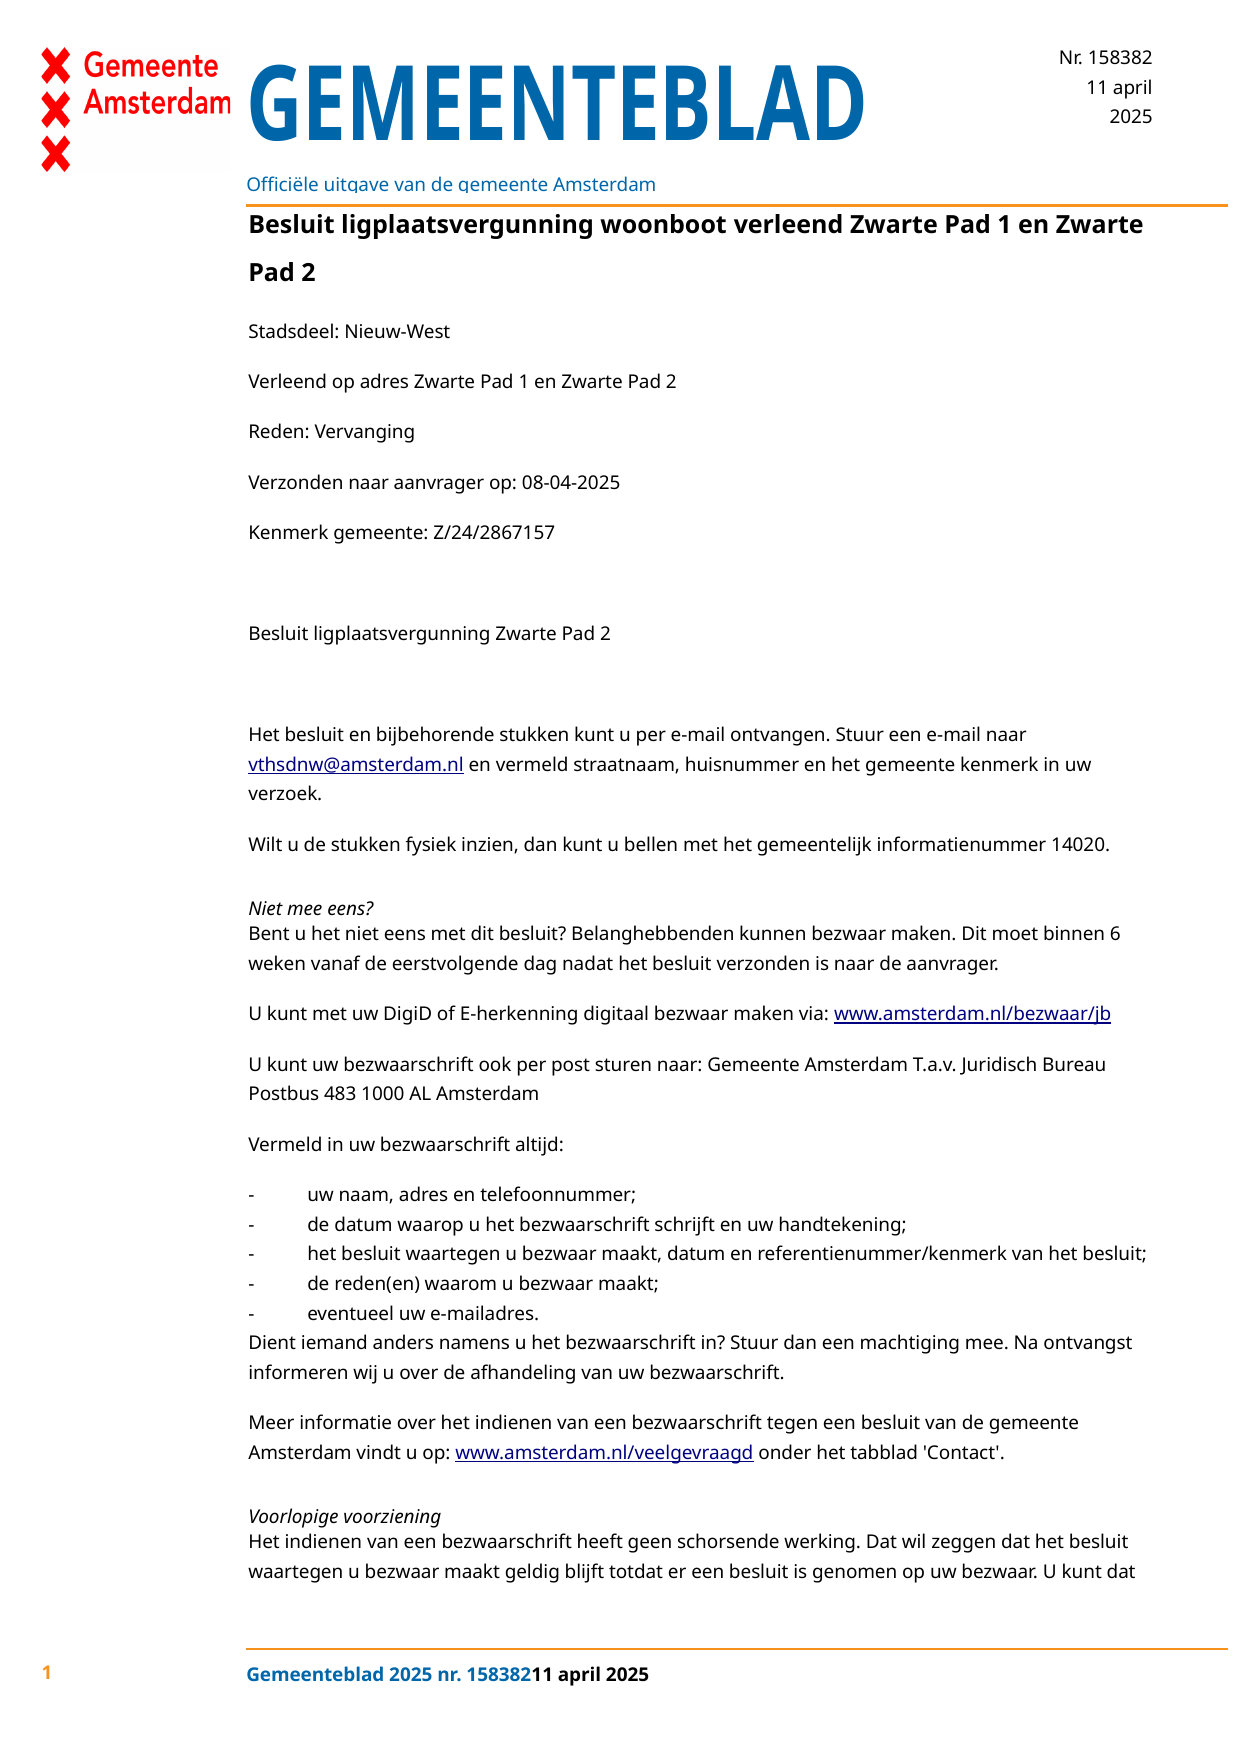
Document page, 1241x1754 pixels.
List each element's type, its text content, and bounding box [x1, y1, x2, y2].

text Het indienen van een bezwaarschrift heeft geen schorsende werking. Dat wil zeggen dat het besluit waartegen u bezwaar maakt geldig blijft totdat er een besluit is genomen op uw bezwaar. U kunt dat [248, 1528, 1152, 1584]
text Niet mee eens? [248, 895, 1152, 921]
text Voorlopige voorziening [248, 1503, 1152, 1528]
list de datum waarop u het bezwaarschrift schrijft en uw handtekening; [248, 1211, 1152, 1237]
list eventueel uw e-mailadres. [248, 1300, 1152, 1325]
list het besluit waartegen u bezwaar maakt, datum en referentienummer/kenmerk van het besluit; [248, 1241, 1152, 1266]
text Besluit ligplaatsvergunning woonboot verleend Zwarte Pad 1 en Zwarte Pad 2 [248, 207, 1152, 288]
text Stadsdeel: Nieuw-West [248, 318, 1152, 344]
text Dient iemand anders namens u het bezwaarschrift in? Stuur dan een machtiging mee. Na ontvangst informeren wij u over de afhandeling van uw bezwaarschrift. [248, 1329, 1152, 1384]
list uw naam, adres en telefoonnummer; [248, 1181, 1152, 1207]
text Reden: Vervanging [248, 419, 1152, 444]
text Meer informatie over het indienen van een bezwaarschrift tegen een besluit van de gemeente Amsterdam vindt u op: www.amsterdam.nl/veelgevraagd onder het tabblad 'Contact'. [248, 1409, 1152, 1464]
text U kunt met uw DigiD of E-herkenning digitaal bezwaar maken via: www.amsterdam.nl/bezwaar/jb [248, 1001, 1152, 1026]
text Wilt u de stukken fysiek inzien, dan kunt u bellen met het gemeentelijk informatienummer 14020. [248, 831, 1152, 857]
list de reden(en) waarom u bezwaar maakt; [248, 1270, 1152, 1296]
text U kunt uw bezwaarschrift ook per post sturen naar: Gemeente Amsterdam T.a.v. Juridisch Bureau Postbus 483 1000 AL Amsterdam [248, 1051, 1152, 1106]
text Besluit ligplaatsvergunning Zwarte Pad 2 [248, 620, 1152, 646]
text Vermeld in uw bezwaarschrift altijd: [248, 1131, 1152, 1157]
text Kenmerk gemeente: Z/24/2867157 [248, 519, 1152, 545]
picture [41, 47, 231, 172]
text Het besluit en bijbehorende stukken kunt u per e-mail ontvangen. Stuur een e-mail naar vthsdnw@amsterdam.nl en vermeld straatnaam, huisnummer en het gemeente kenmerk in uw verzoek. [248, 721, 1152, 806]
text Bent u het niet eens met dit besluit? Belanghebbenden kunnen bezwaar maken. Dit moet binnen 6 weken vanaf de eerstvolgende dag nadat het besluit verzonden is naar de aanvrager. [248, 921, 1152, 976]
text Verzonden naar aanvrager op: 08-04-2025 [248, 469, 1152, 495]
text Verleend op adres Zwarte Pad 1 en Zwarte Pad 2 [248, 368, 1152, 394]
